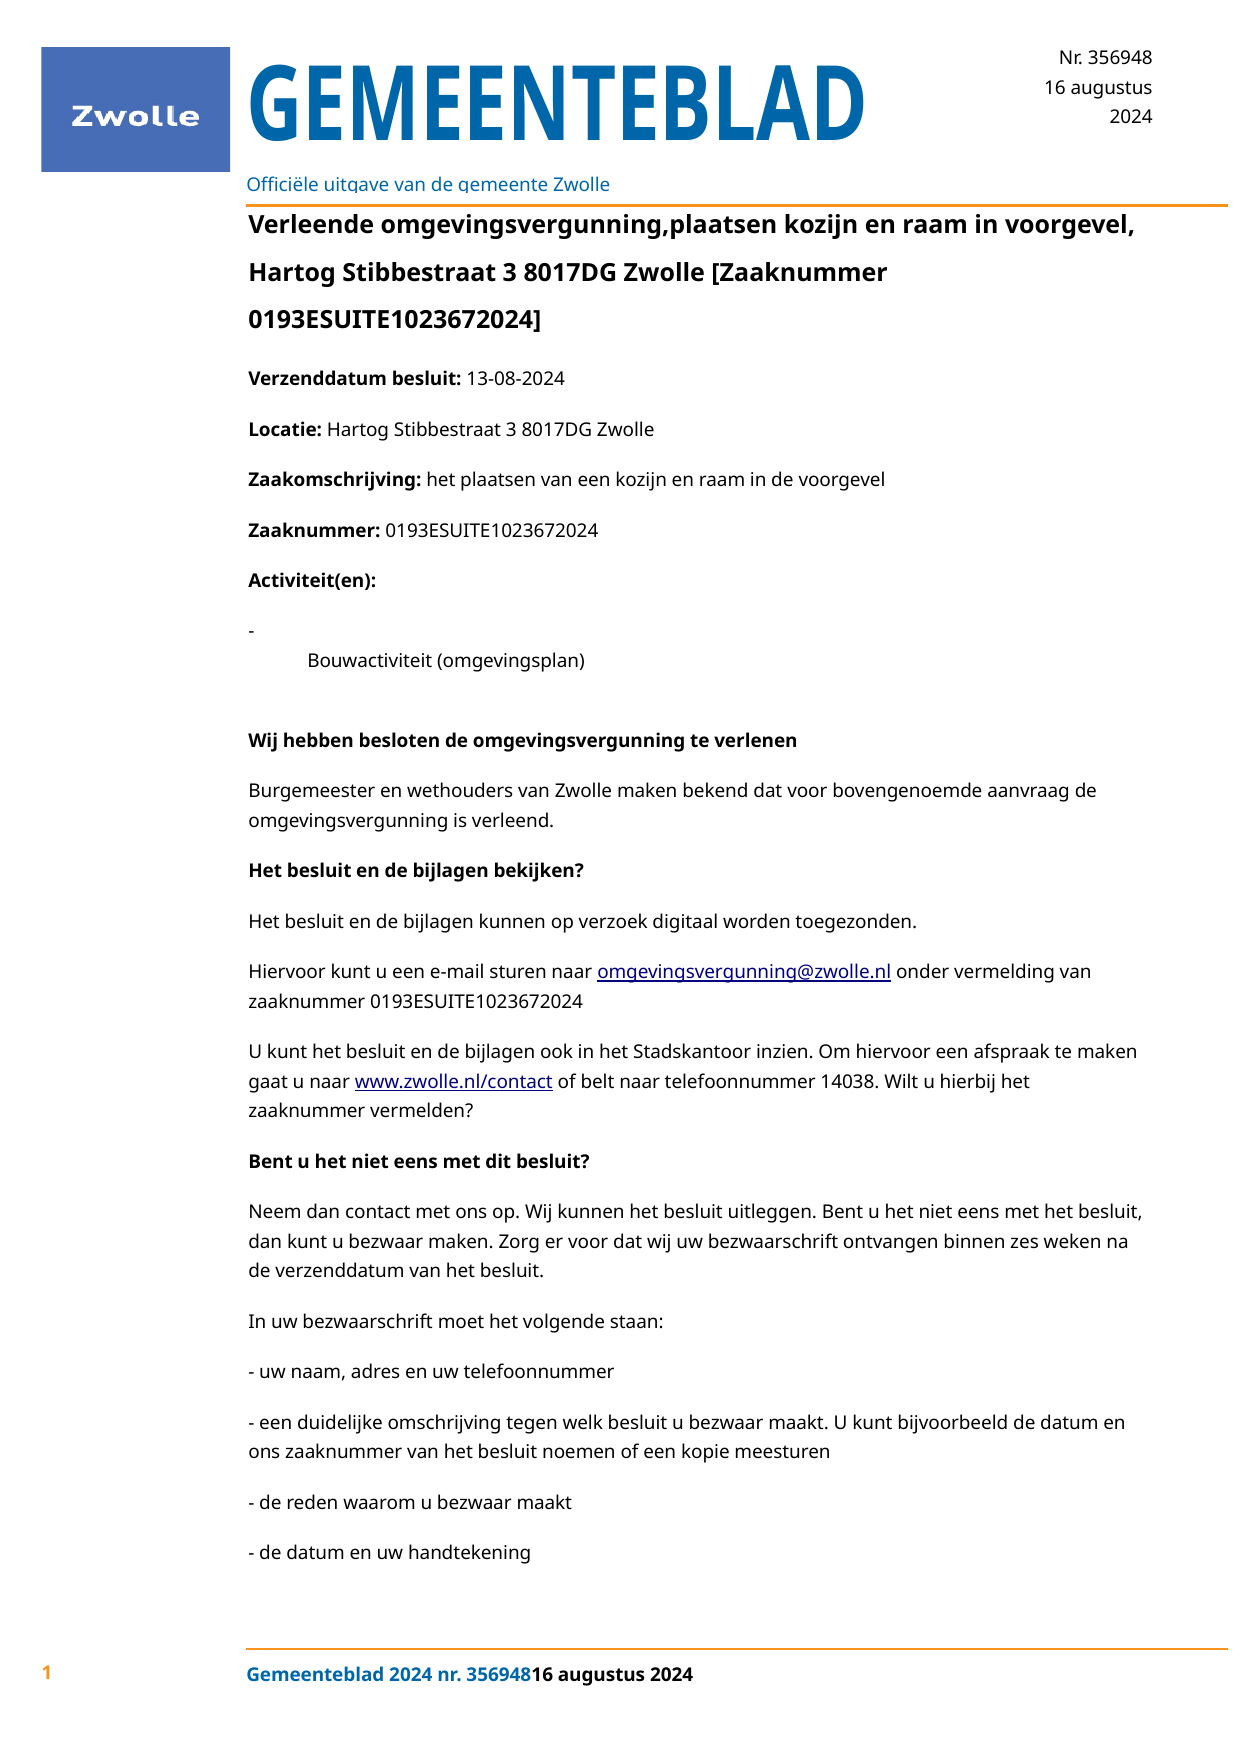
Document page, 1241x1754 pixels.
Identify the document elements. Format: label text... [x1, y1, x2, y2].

text - de reden waarom u bezwaar maakt [248, 1489, 1152, 1514]
text Locatie: Hartog Stibbestraat 3 8017DG Zwolle [248, 416, 1152, 442]
text Hiervoor kunt u een e-mail sturen naar omgevingsvergunning@zwolle.nl onder vermelding van zaaknummer 0193ESUITE1023672024 [248, 958, 1152, 1014]
text Bent u het niet eens met dit besluit? [248, 1148, 1152, 1174]
text In uw bezwaarschrift moet het volgende staan: [248, 1308, 1152, 1334]
list Bouwactiviteit (omgevingsplan) [248, 647, 1152, 673]
text - uw naam, adres en uw telefoonnummer [248, 1358, 1152, 1384]
text Het besluit en de bijlagen kunnen op verzoek digitaal worden toegezonden. [248, 908, 1152, 934]
text Zaakomschrijving: het plaatsen van een kozijn en raam in de voorgevel [248, 466, 1152, 492]
text Activiteit(en): [248, 567, 1152, 593]
text - een duidelijke omschrijving tegen welk besluit u bezwaar maakt. U kunt bijvoorbeeld de datum en ons zaaknummer van het besluit noemen of een kopie meesturen [248, 1409, 1152, 1464]
text Zaaknummer: 0193ESUITE1023672024 [248, 517, 1152, 542]
text Verzenddatum besluit: 13-08-2024 [248, 366, 1152, 391]
text Wij hebben besloten de omgevingsvergunning te verlenen [248, 727, 1152, 753]
text Het besluit en de bijlagen bekijken? [248, 858, 1152, 883]
picture [41, 47, 231, 172]
text Verleende omgevingsvergunning,plaatsen kozijn en raam in voorgevel, Hartog Stibbestraat 3 8017DG Zwolle [Zaaknummer 0193ESUITE1023672024] [248, 207, 1152, 336]
text - de datum en uw handtekening [248, 1539, 1152, 1565]
text Neem dan contact met ons op. Wij kunnen het besluit uitleggen. Bent u het niet eens met het besluit, dan kunt u bezwaar maken. Zorg er voor dat wij uw bezwaarschrift ontvangen binnen zes weken na de verzenddatum van het besluit. [248, 1198, 1152, 1283]
text U kunt het besluit en de bijlagen ook in het Stadskantoor inzien. Om hiervoor een afspraak te maken gaat u naar www.zwolle.nl/contact of belt naar telefoonnummer 14038. Wilt u hierbij het zaaknummer vermelden? [248, 1038, 1152, 1123]
text Burgemeester en wethouders van Zwolle maken bekend dat voor bovengenoemde aanvraag de omgevingsvergunning is verleend. [248, 778, 1152, 833]
